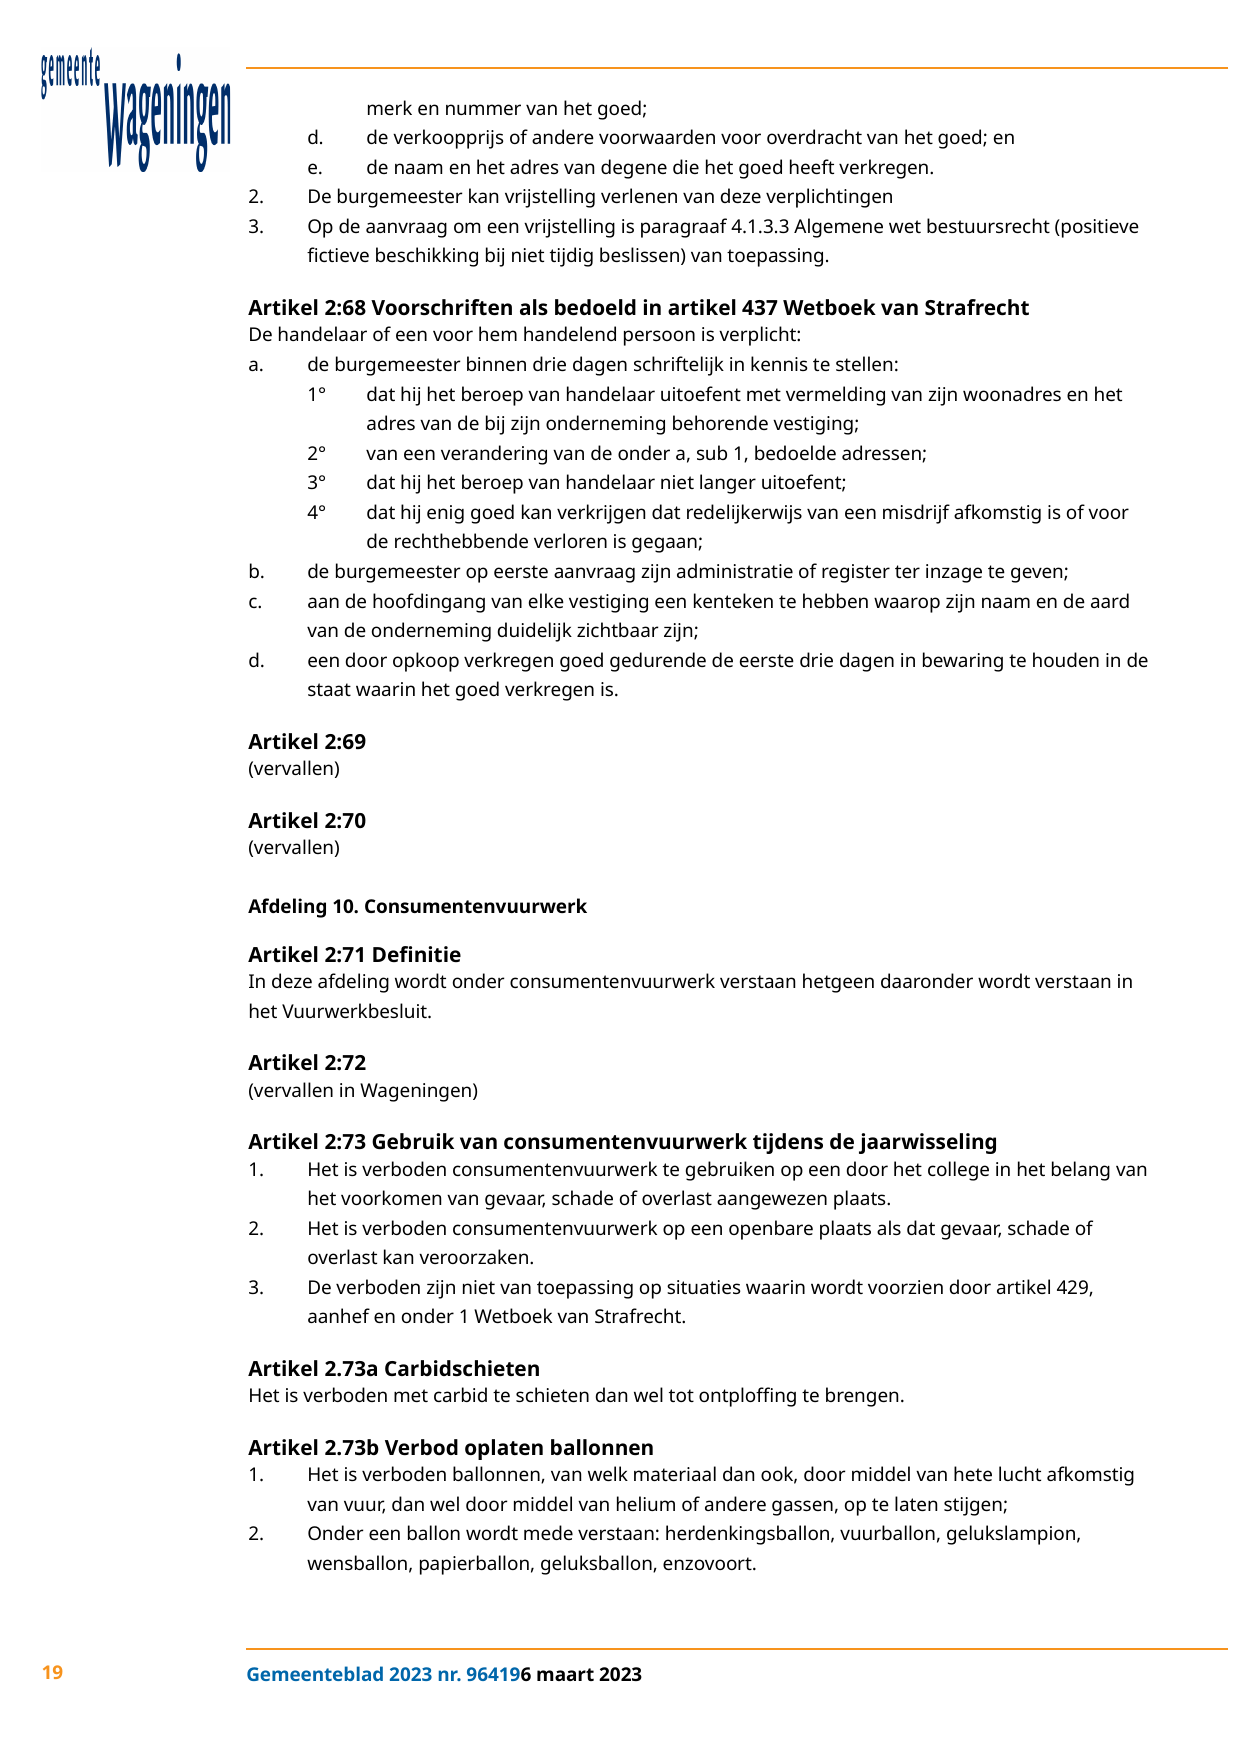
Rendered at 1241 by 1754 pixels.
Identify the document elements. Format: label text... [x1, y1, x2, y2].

list de burgemeester binnen drie dagen schriftelijk in kennis te stellen: [248, 351, 1152, 377]
text In deze afdeling wordt onder consumentenvuurwerk verstaan hetgeen daaronder wordt verstaan in het Vuurwerkbesluit. [248, 968, 1152, 1024]
text Afdeling 10. Consumentenvuurwerk [248, 893, 1152, 919]
list de burgemeester op eerste aanvraag zijn administratie of register ter inzage te geven; [248, 558, 1152, 584]
text Artikel 2:71 Definitie [248, 940, 1152, 968]
list dat hij het beroep van handelaar niet langer uitoefent; [307, 469, 1152, 495]
text Artikel 2:73 Gebruik van consumentenvuurwerk tijdens de jaarwisseling [248, 1127, 1152, 1156]
text Artikel 2:70 [248, 806, 1152, 834]
list dat hij enig goed kan verkrijgen dat redelijkerwijs van een misdrijf afkomstig is of voor de rechthebbende verloren is gegaan; [307, 499, 1152, 554]
list Onder een ballon wordt mede verstaan: herdenkingsballon, vuurballon, gelukslampion, wensballon, papierballon, geluksballon, enzovoort. [248, 1521, 1152, 1576]
list de verkoopprijs of andere voorwaarden voor overdracht van het goed; en [307, 124, 1152, 150]
text Artikel 2.73a Carbidschieten [248, 1354, 1152, 1382]
list De verboden zijn niet van toepassing op situaties waarin wordt voorzien door artikel 429, aanhef en onder 1 Wetboek van Strafrecht. [248, 1274, 1152, 1329]
list dat hij het beroep van handelaar uitoefent met vermelding van zijn woonadres en het adres van de bij zijn onderneming behorende vestiging; [307, 381, 1152, 436]
list de naam en het adres van degene die het goed heeft verkregen. [307, 154, 1152, 180]
list Op de aanvraag om een vrijstelling is paragraaf 4.1.3.3 Algemene wet bestuursrecht (positieve fictieve beschikking bij niet tijdig beslissen) van toepassing. [248, 213, 1152, 268]
text (vervallen) [248, 834, 1152, 860]
list een door opkoop verkregen goed gedurende de eerste drie dagen in bewaring te houden in de staat waarin het goed verkregen is. [248, 647, 1152, 702]
text De handelaar of een voor hem handelend persoon is verplicht: [248, 322, 1152, 347]
text (vervallen) [248, 755, 1152, 781]
text Artikel 2:72 [248, 1048, 1152, 1077]
text Artikel 2:68 Voorschriften als bedoeld in artikel 437 Wetboek van Strafrecht [248, 293, 1152, 322]
list Het is verboden ballonnen, van welk materiaal dan ook, door middel van hete lucht afkomstig van vuur, dan wel door middel van helium of andere gassen, op te laten stijgen; [248, 1461, 1152, 1517]
list aan de hoofdingang van elke vestiging een kenteken te hebben waarop zijn naam en de aard van de onderneming duidelijk zichtbaar zijn; [248, 588, 1152, 643]
list Het is verboden consumentenvuurwerk op een openbare plaats als dat gevaar, schade of overlast kan veroorzaken. [248, 1215, 1152, 1270]
text Artikel 2.73b Verbod oplaten ballonnen [248, 1433, 1152, 1461]
text Artikel 2:69 [248, 727, 1152, 755]
list van een verandering van de onder a, sub 1, bedoelde adressen; [307, 440, 1152, 466]
list De burgemeester kan vrijstelling verlenen van deze verplichtingen [248, 183, 1152, 209]
list merk en nummer van het goed; [307, 95, 1152, 121]
list Het is verboden consumentenvuurwerk te gebruiken op een door het college in het belang van het voorkomen van gevaar, schade of overlast aangewezen plaats. [248, 1156, 1152, 1211]
text Het is verboden met carbid te schieten dan wel tot ontploffing te brengen. [248, 1382, 1152, 1408]
picture [41, 47, 231, 172]
text (vervallen in Wageningen) [248, 1077, 1152, 1103]
